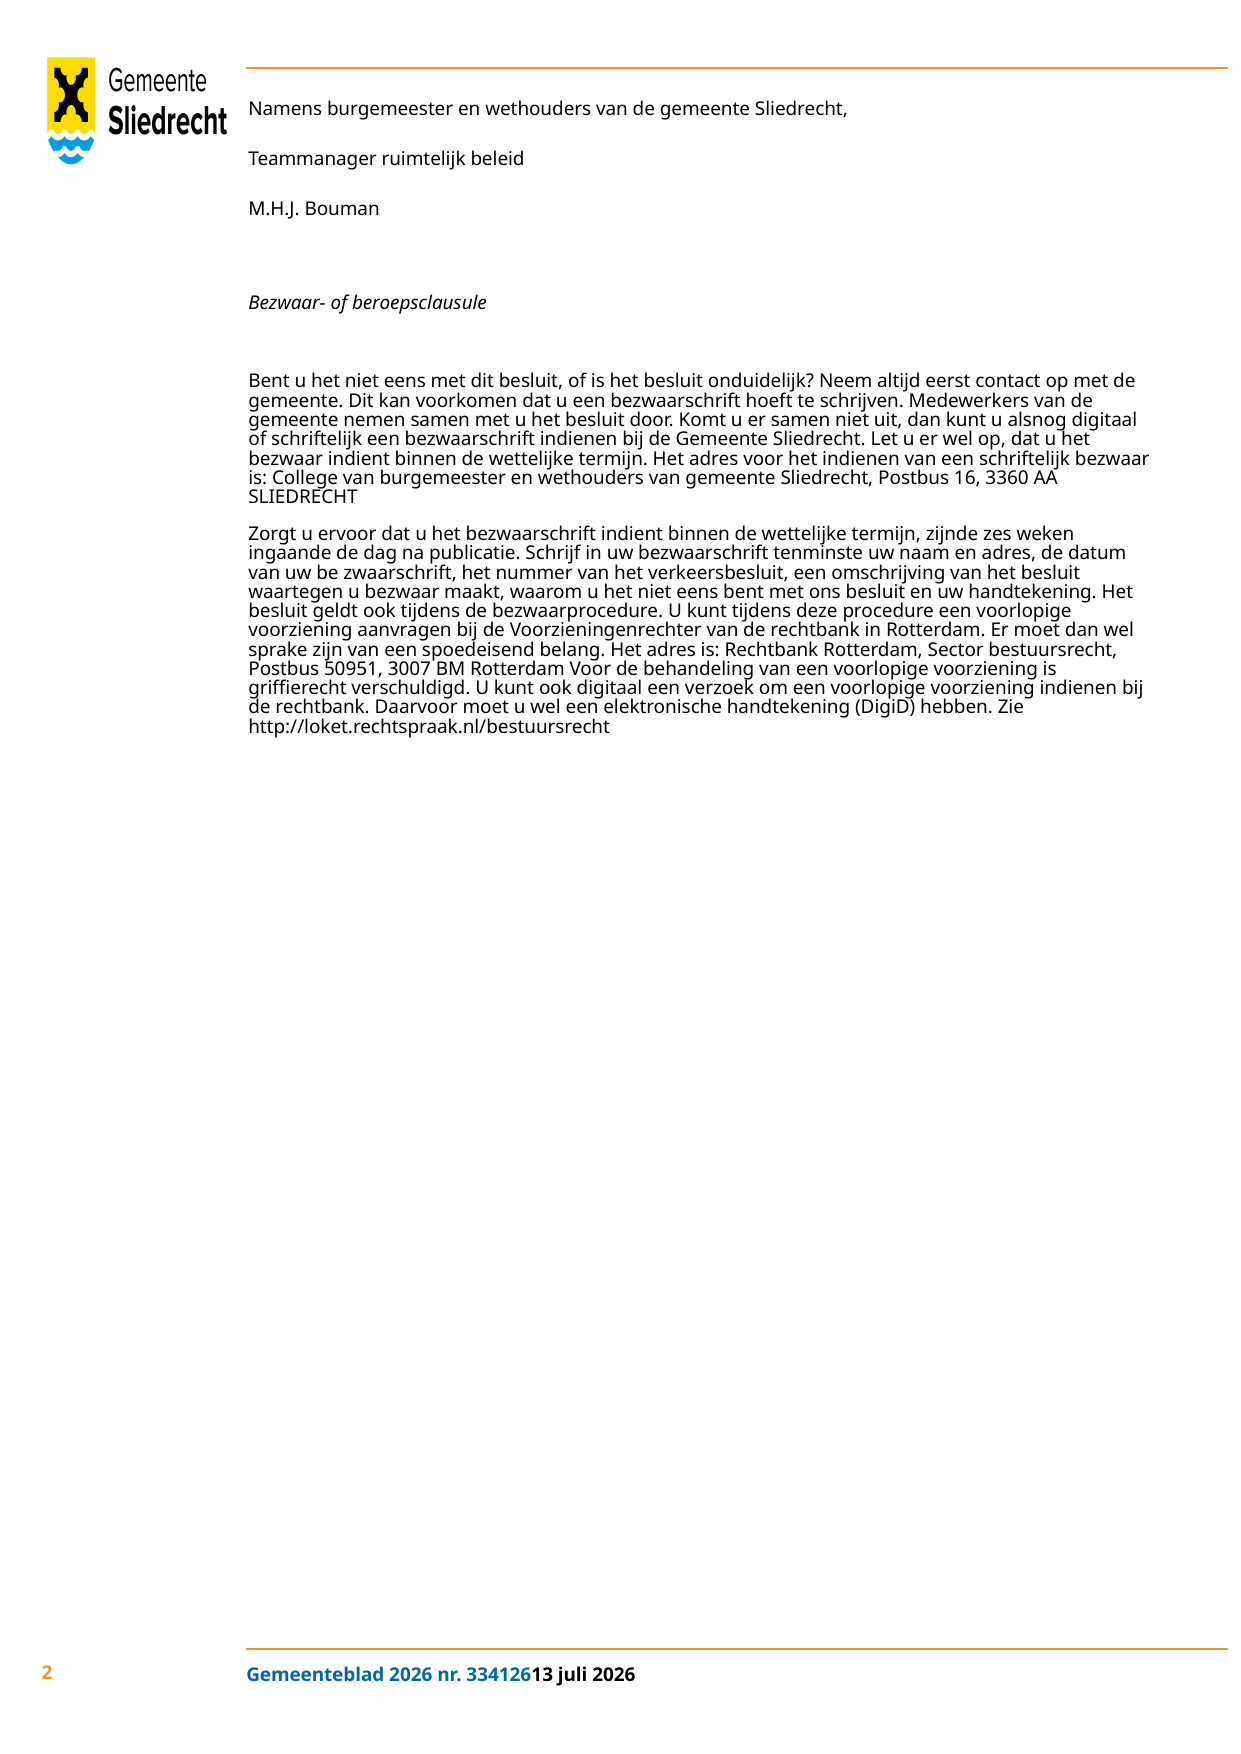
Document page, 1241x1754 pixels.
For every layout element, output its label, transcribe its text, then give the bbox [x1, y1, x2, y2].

text Bent u het niet eens met dit besluit, of is het besluit onduidelijk? Neem altijd eerst contact op met de gemeente. Dit kan voorkomen dat u een bezwaarschrift hoeft te schrijven. Medewerkers van de gemeente nemen samen met u het besluit door. Komt u er samen niet uit, dan kunt u alsnog digitaal of schriftelijk een bezwaarschrift indienen bij de Gemeente Sliedrecht. Let u er wel op, dat u het bezwaar indient binnen de wettelijke termijn. Het adres voor het indienen van een schriftelijk bezwaar is: College van burgemeester en wethouders van gemeente Sliedrecht, Postbus 16, 3360 AA SLIEDRECHT [248, 372, 1152, 507]
text Namens burgemeester en wethouders van de gemeente Sliedrecht, [248, 95, 1152, 121]
picture [41, 47, 231, 172]
text M.H.J. Bouman [248, 196, 1152, 221]
text Teammanager ruimtelijk beleid [248, 145, 1152, 171]
text Zorgt u ervoor dat u het bezwaarschrift indient binnen de wettelijke termijn, zijnde zes weken ingaande de dag na publicatie. Schrijf in uw bezwaarschrift tenminste uw naam en adres, de datum van uw be zwaarschrift, het nummer van het verkeersbesluit, een omschrijving van het besluit waartegen u bezwaar maakt, waarom u het niet eens bent met ons besluit en uw handtekening. Het besluit geldt ook tijdens de bezwaarprocedure. U kunt tijdens deze procedure een voorlopige voorziening aanvragen bij de Voorzieningenrechter van de rechtbank in Rotterdam. Er moet dan wel sprake zijn van een spoedeisend belang. Het adres is: Rechtbank Rotterdam, Sector bestuursrecht, Postbus 50951, 3007 BM Rotterdam Voor de behandeling van een voorlopige voorziening is griffierecht verschuldigd. U kunt ook digitaal een verzoek om een voorlopige voorziening indienen bij de rechtbank. Daarvoor moet u wel een elektronische handtekening (DigiD) hebben. Zie http://loket.rechtspraak.nl/bestuursrecht [248, 525, 1152, 737]
text Bezwaar- of beroepsclausule [248, 289, 1152, 315]
